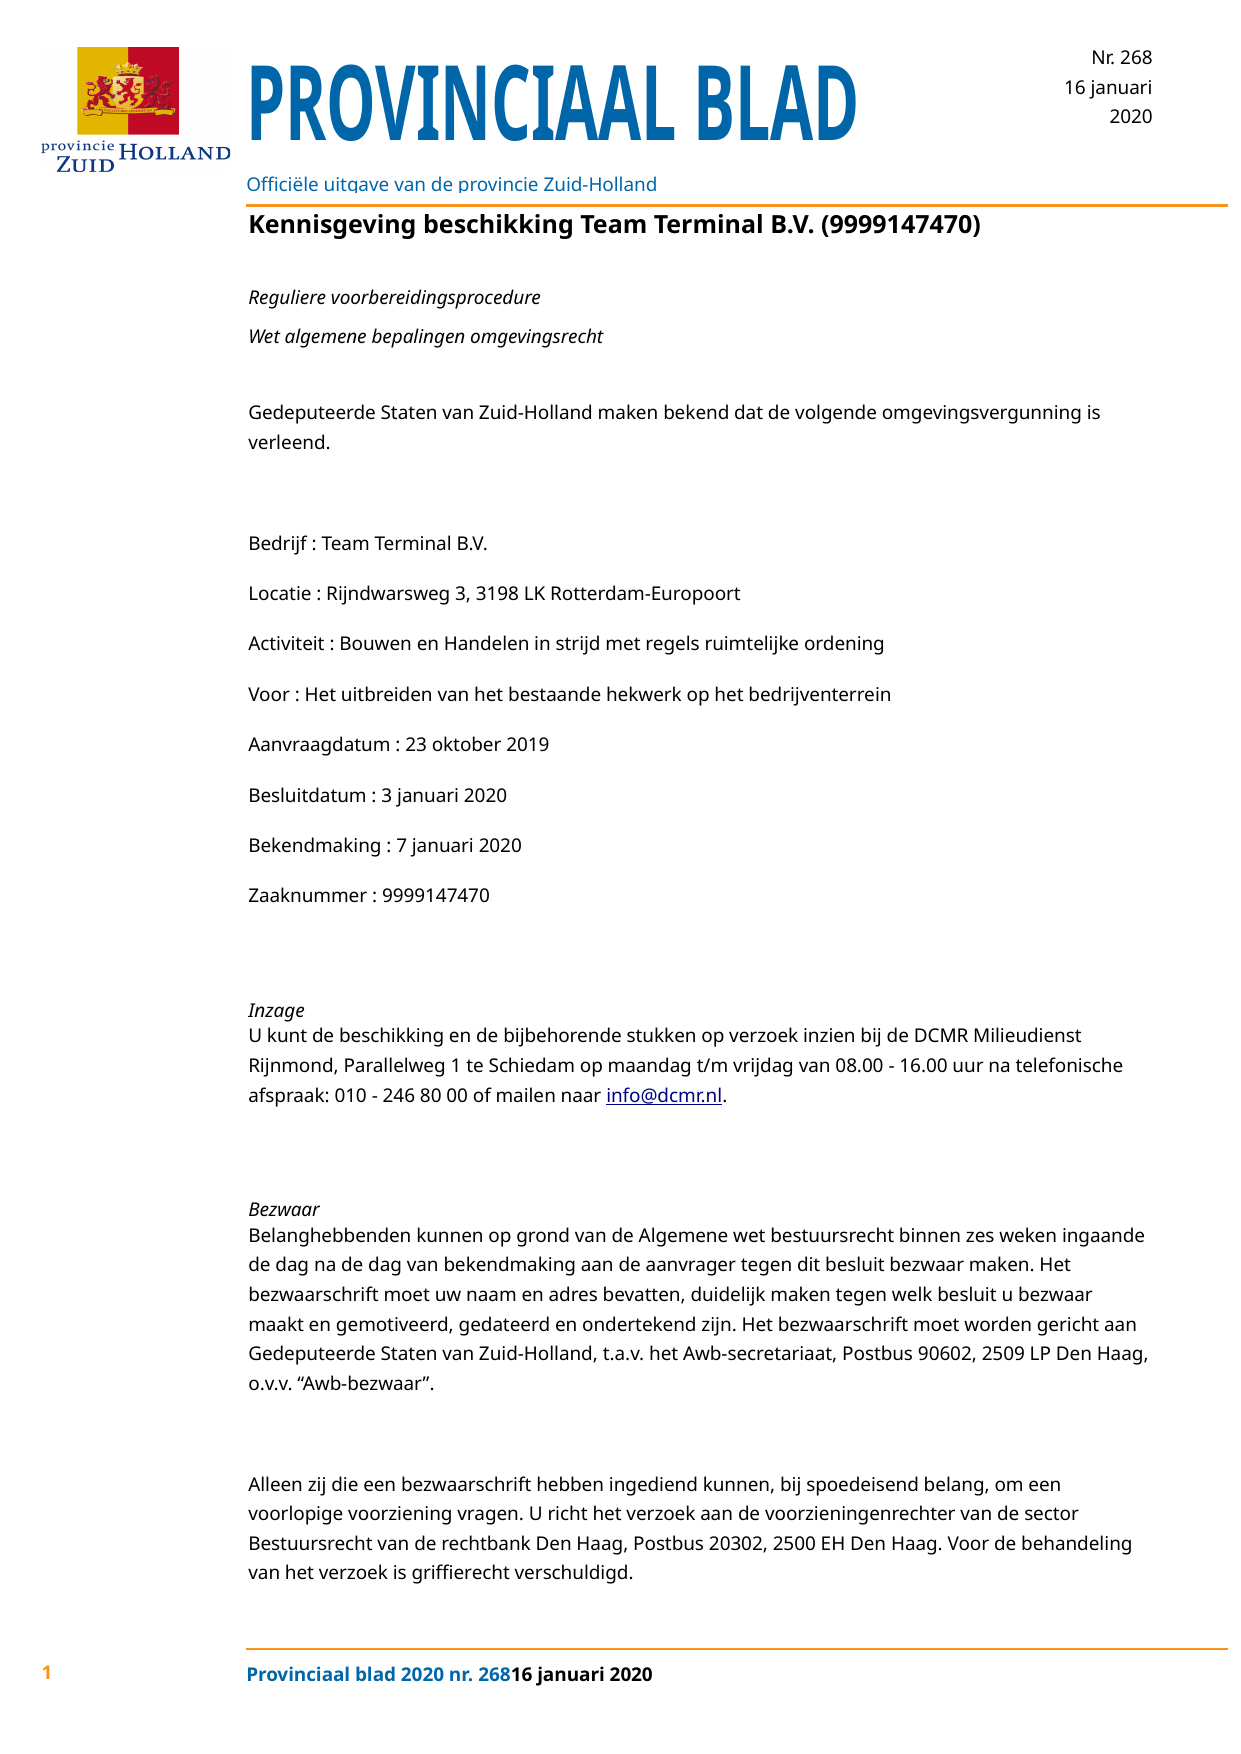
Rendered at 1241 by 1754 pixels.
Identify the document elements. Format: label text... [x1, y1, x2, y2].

text Inzage [248, 997, 1152, 1023]
text Voor : Het uitbreiden van het bestaande hekwerk op het bedrijventerrein [248, 681, 1152, 707]
text U kunt de beschikking en de bijbehorende stukken op verzoek inzien bij de DCMR Milieudienst Rijnmond, Parallelweg 1 te Schiedam op maandag t/m vrijdag van 08.00 - 16.00 uur na telefonische afspraak: 010 - 246 80 00 of mailen naar info@dcmr.nl. [248, 1023, 1152, 1108]
text Wet algemene bepalingen omgevingsrecht [248, 323, 1152, 349]
picture [41, 47, 231, 172]
text Besluitdatum : 3 januari 2020 [248, 782, 1152, 807]
text Alleen zij die een bezwaarschrift hebben ingediend kunnen, bij spoedeisend belang, om een voorlopige voorziening vragen. U richt het verzoek aan de voorzieningenrechter van de sector Bestuursrecht van de rechtbank Den Haag, Postbus 20302, 2500 EH Den Haag. Voor de behandeling van het verzoek is griffierecht verschuldigd. [248, 1471, 1152, 1585]
text Activiteit : Bouwen en Handelen in strijd met regels ruimtelijke ordening [248, 631, 1152, 656]
text Belanghebbenden kunnen op grond van de Algemene wet bestuursrecht binnen zes weken ingaande de dag na de dag van bekendmaking aan de aanvrager tegen dit besluit bezwaar maken. Het bezwaarschrift moet uw naam en adres bevatten, duidelijk maken tegen welk besluit u bezwaar maakt en gemotiveerd, gedateerd en ondertekend zijn. Het bezwaarschrift moet worden gericht aan Gedeputeerde Staten van Zuid-Holland, t.a.v. het Awb-secretariaat, Postbus 90602, 2509 LP Den Haag, o.v.v. “Awb-bezwaar”. [248, 1222, 1152, 1396]
text Bezwaar [248, 1196, 1152, 1222]
text Bekendmaking : 7 januari 2020 [248, 832, 1152, 858]
text Gedeputeerde Staten van Zuid-Holland maken bekend dat de volgende omgevingsvergunning is verleend. [248, 399, 1152, 454]
text Aanvraagdatum : 23 oktober 2019 [248, 731, 1152, 757]
text Locatie : Rijndwarsweg 3, 3198 LK Rotterdam-Europoort [248, 580, 1152, 606]
text Zaaknummer : 9999147470 [248, 883, 1152, 908]
text Kennisgeving beschikking Team Terminal B.V. (9999147470) [248, 207, 1152, 241]
text Bedrijf : Team Terminal B.V. [248, 530, 1152, 555]
text Reguliere voorbereidingsprocedure [248, 284, 1152, 309]
